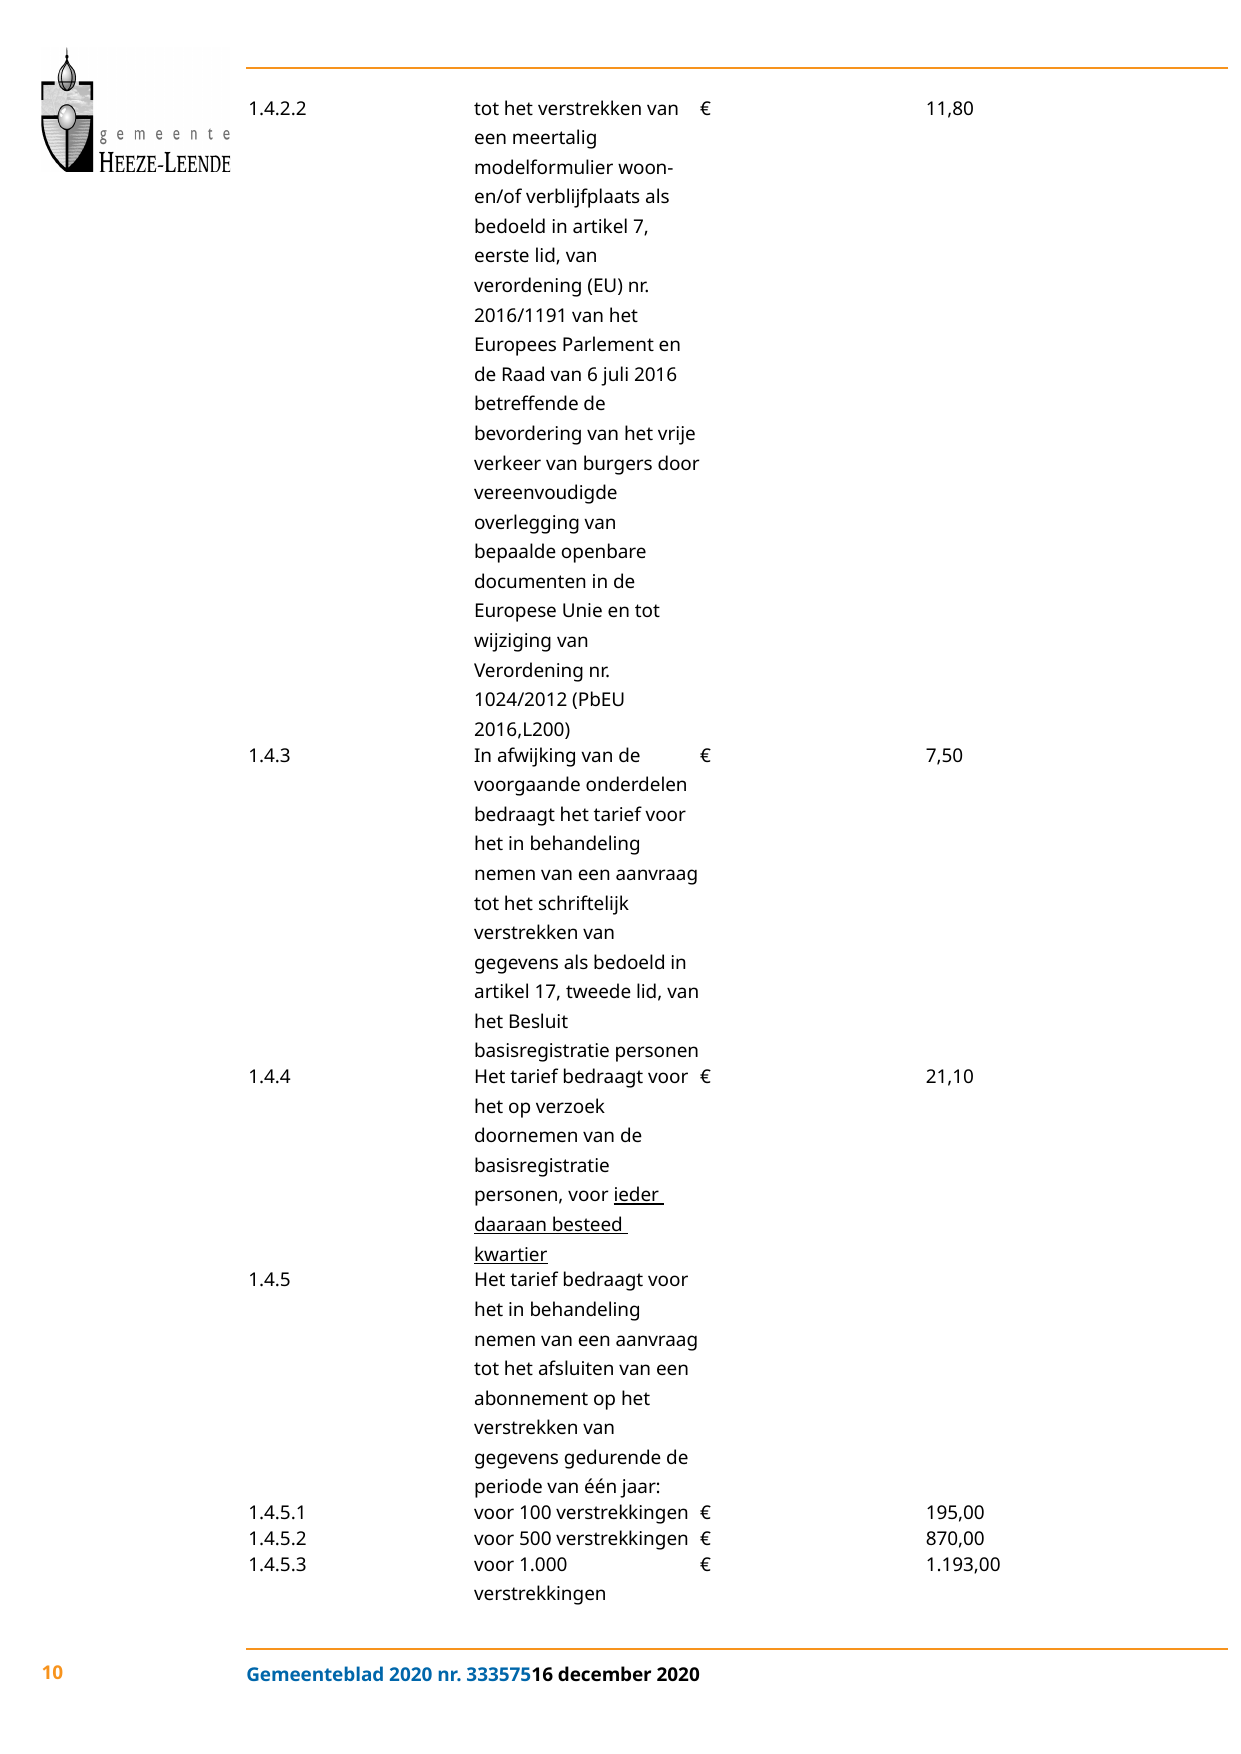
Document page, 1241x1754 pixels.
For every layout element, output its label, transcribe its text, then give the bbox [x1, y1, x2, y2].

table_cell 870,00 [926, 1525, 1152, 1551]
table_cell tot het verstrekken van een meertalig modelformulier woon- en/of verblijfplaats als bedoeld in artikel 7, eerste lid, van verordening (EU) nr. 2016/1191 van het Europees Parlement en de Raad van 6 juli 2016 betreffende de bevordering van het vrije verkeer van burgers door vereenvoudigde overlegging van bepaalde openbare documenten in de Europese Unie en tot wijziging van Verordening nr. 1024/2012 (PbEU 2016,L200) [474, 95, 700, 742]
table_cell 1.4.5.2 [248, 1525, 474, 1551]
table_cell € [700, 95, 926, 742]
table_cell 1.193,00 [926, 1551, 1152, 1606]
table_cell Het tarief bedraagt voor het op verzoek doornemen van de basisregistratie personen, voor ieder daaraan besteed kwartier [474, 1063, 700, 1267]
table_cell 1.4.4 [248, 1063, 474, 1267]
table_cell In afwijking van de voorgaande onderdelen bedraagt het tarief voor het in behandeling nemen van een aanvraag tot het schriftelijk verstrekken van gegevens als bedoeld in artikel 17, tweede lid, van het Besluit basisregistratie personen [474, 742, 700, 1063]
table_cell 1.4.5.3 [248, 1551, 474, 1606]
table_cell € [700, 1525, 926, 1551]
table_cell [700, 1267, 926, 1499]
table_cell 11,80 [926, 95, 1152, 742]
table_cell 21,10 [926, 1063, 1152, 1267]
table_cell [926, 1267, 1152, 1499]
table_cell Het tarief bedraagt voor het in behandeling nemen van een aanvraag tot het afsluiten van een abonnement op het verstrekken van gegevens gedurende de periode van één jaar: [474, 1267, 700, 1499]
table_cell voor 500 verstrekkingen [474, 1525, 700, 1551]
table_cell voor 100 verstrekkingen [474, 1499, 700, 1525]
table_cell € [700, 742, 926, 1063]
table_cell 195,00 [926, 1499, 1152, 1525]
table_cell 1.4.5.1 [248, 1499, 474, 1525]
picture [41, 47, 231, 172]
table_cell 1.4.3 [248, 742, 474, 1063]
table_cell € [700, 1551, 926, 1606]
table_cell € [700, 1499, 926, 1525]
table_cell voor 1.000 verstrekkingen [474, 1551, 700, 1606]
table_cell 1.4.5 [248, 1267, 474, 1499]
table_cell € [700, 1063, 926, 1267]
table_cell 7,50 [926, 742, 1152, 1063]
table_cell 1.4.2.2 [248, 95, 474, 742]
